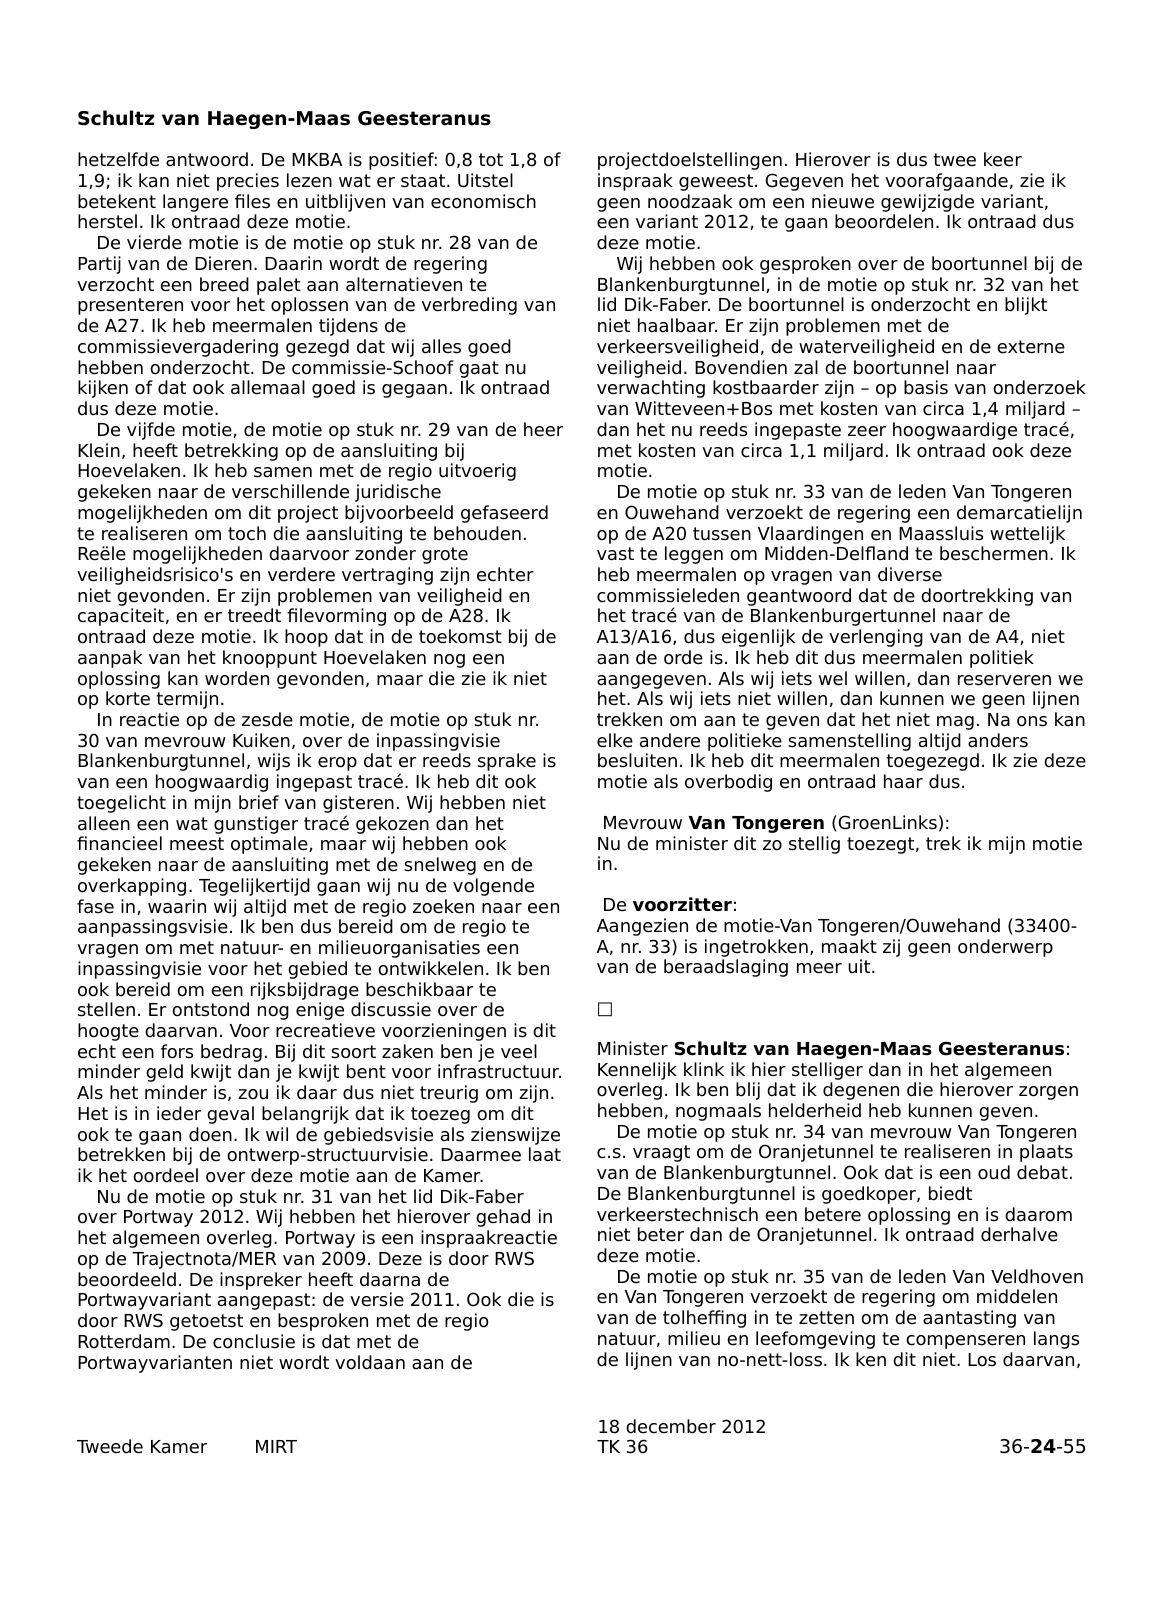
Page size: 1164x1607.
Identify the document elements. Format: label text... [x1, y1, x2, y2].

text Nu de motie op stuk nr. 31 van het lid Dik-Faber over Portway 2012. Wij hebben het hierover gehad in het algemeen overleg. Portway is een inspraakreactie op de Trajectnota/MER van 2009. Deze is door RWS beoordeeld. De inspreker heeft daarna de Portwayvariant aangepast: de versie 2011. Ook die is door RWS getoetst en besproken met de regio Rotterdam. De conclusie is dat met de Portwayvarianten niet wordt voldaan aan de [77, 1187, 567, 1373]
text Wij hebben ook gesproken over de boortunnel bij de Blankenburgtunnel, in de motie op stuk nr. 32 van het lid Dik-Faber. De boortunnel is onderzocht en blijkt niet haalbaar. Er zijn problemen met de verkeersveiligheid, de waterveiligheid en de externe veiligheid. Bovendien zal de boortunnel naar verwachting kostbaarder zijn – op basis van onderzoek van Witteveen+Bos met kosten van circa 1,4 miljard – dan het nu reeds ingepaste zeer hoogwaardige tracé, met kosten van circa 1,1 miljard. Ik ontraad ook deze motie. [596, 254, 1087, 482]
text Minister Schultz van Haegen-Maas Geesteranus: [596, 1039, 1087, 1059]
text De motie op stuk nr. 35 van de leden Van Veldhoven en Van Tongeren verzoekt de regering om middelen van de tolheffing in te zetten om de aantasting van natuur, milieu en leefomgeving te compenseren langs de lijnen van no-nett-loss. Ik ken dit niet. Los daarvan, [596, 1267, 1087, 1370]
text De voorzitter: [596, 895, 1087, 916]
text De vierde motie is de motie op stuk nr. 28 van de Partij van de Dieren. Daarin wordt de regering verzocht een breed palet aan alternatieven te presenteren voor het oplossen van de verbreding van de A27. Ik heb meermalen tijdens de commissievergadering gezegd dat wij alles goed hebben onderzocht. De commissie-Schoof gaat nu kijken of dat ook allemaal goed is gegaan. Ik ontraad dus deze motie. [77, 233, 567, 420]
text Nu de minister dit zo stellig toezegt, trek ik mijn motie in. [596, 833, 1087, 875]
text hetzelfde antwoord. De MKBA is positief: 0,8 tot 1,8 of 1,9; ik kan niet precies lezen wat er staat. Uitstel betekent langere files en uitblijven van economisch herstel. Ik ontraad deze motie. [77, 150, 567, 233]
text Mevrouw Van Tongeren (GroenLinks): [596, 813, 1087, 833]
text In reactie op de zesde motie, de motie op stuk nr. 30 van mevrouw Kuiken, over de inpassingvisie Blankenburgtunnel, wijs ik erop dat er reeds sprake is van een hoogwaardig ingepast tracé. Ik heb dit ook toegelicht in mijn brief van gisteren. Wij hebben niet alleen een wat gunstiger tracé gekozen dan het financieel meest optimale, maar wij hebben ook gekeken naar de aansluiting met de snelweg en de overkapping. Tegelijkertijd gaan wij nu de volgende fase in, waarin wij altijd met de regio zoeken naar een aanpassingsvisie. Ik ben dus bereid om de regio te vragen om met natuur- en milieuorganisaties een inpassingvisie voor het gebied te ontwikkelen. Ik ben ook bereid om een rijksbijdrage beschikbaar te stellen. Er ontstond nog enige discussie over de hoogte daarvan. Voor recreatieve voorzieningen is dit echt een fors bedrag. Bij dit soort zaken ben je veel minder geld kwijt dan je kwijt bent voor infrastructuur. Als het minder is, zou ik daar dus niet treurig om zijn. Het is in ieder geval belangrijk dat ik toezeg om dit ook te gaan doen. Ik wil de gebiedsvisie als zienswijze betrekken bij de ontwerp-structuurvisie. Daarmee laat ik het oordeel over deze motie aan de Kamer. [77, 710, 567, 1187]
text Aangezien de motie-Van Tongeren/Ouwehand (33400-A, nr. 33) is ingetrokken, maakt zij geen onderwerp van de beraadslaging meer uit. [596, 916, 1087, 978]
text projectdoelstellingen. Hierover is dus twee keer inspraak geweest. Gegeven het voorafgaande, zie ik geen noodzaak om een nieuwe gewijzigde variant, een variant 2012, te gaan beoordelen. Ik ontraad dus deze motie. [596, 150, 1087, 254]
text De vijfde motie, de motie op stuk nr. 29 van de heer Klein, heeft betrekking op de aansluiting bij Hoevelaken. Ik heb samen met de regio uitvoerig gekeken naar de verschillende juridische mogelijkheden om dit project bijvoorbeeld gefaseerd te realiseren om toch die aansluiting te behouden. Reële mogelijkheden daarvoor zonder grote veiligheidsrisico's en verdere vertraging zijn echter niet gevonden. Er zijn problemen van veiligheid en capaciteit, en er treedt filevorming op de A28. Ik ontraad deze motie. Ik hoop dat in de toekomst bij de aanpak van het knooppunt Hoevelaken nog een oplossing kan worden gevonden, maar die zie ik niet op korte termijn. [77, 420, 567, 710]
text De motie op stuk nr. 34 van mevrouw Van Tongeren c.s. vraagt om de Oranjetunnel te realiseren in plaats van de Blankenburgtunnel. Ook dat is een oud debat. De Blankenburgtunnel is goedkoper, biedt verkeerstechnisch een betere oplossing en is daarom niet beter dan de Oranjetunnel. Ik ontraad derhalve deze motie. [596, 1122, 1087, 1267]
text □ [596, 998, 1087, 1019]
text De motie op stuk nr. 33 van de leden Van Tongeren en Ouwehand verzoekt de regering een demarcatielijn op de A20 tussen Vlaardingen en Maassluis wettelijk vast te leggen om Midden-Delfland te beschermen. Ik heb meermalen op vragen van diverse commissieleden geantwoord dat de doortrekking van het tracé van de Blankenburgertunnel naar de A13/A16, dus eigenlijk de verlenging van de A4, niet aan de orde is. Ik heb dit dus meermalen politiek aangegeven. Als wij iets wel willen, dan reserveren we het. Als wij iets niet willen, dan kunnen we geen lijnen trekken om aan te geven dat het niet mag. Na ons kan elke andere politieke samenstelling altijd anders besluiten. Ik heb dit meermalen toegezegd. Ik zie deze motie als overbodig en ontraad haar dus. [596, 482, 1087, 793]
text Kennelijk klink ik hier stelliger dan in het algemeen overleg. Ik ben blij dat ik degenen die hierover zorgen hebben, nogmaals helderheid heb kunnen geven. [596, 1059, 1087, 1122]
